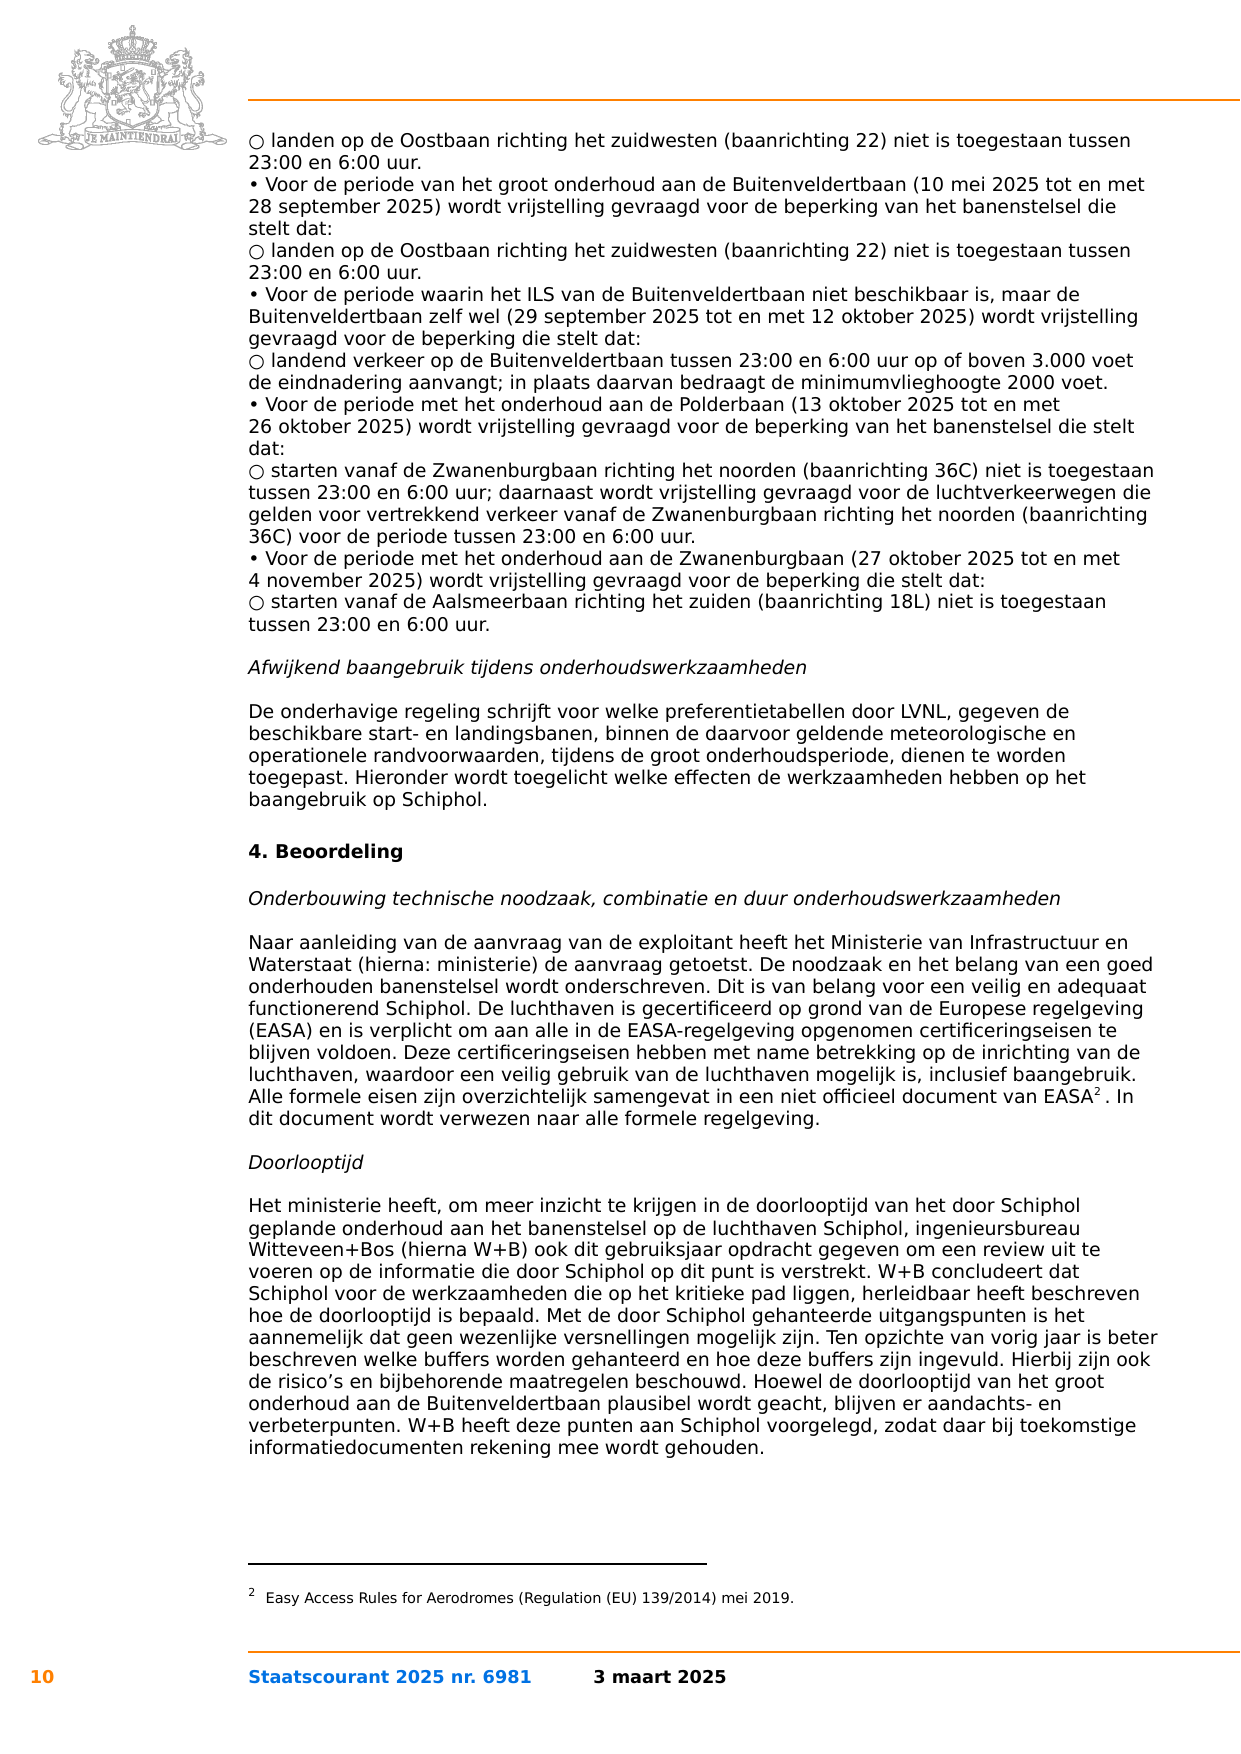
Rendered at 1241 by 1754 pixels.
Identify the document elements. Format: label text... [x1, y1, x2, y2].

text Het ministerie heeft, om meer inzicht te krijgen in de doorlooptijd van het door Schiphol geplande onderhoud aan het banenstelsel op de luchthaven Schiphol, ingenieursbureau Witteveen+Bos (hierna W+B) ook dit gebruiksjaar opdracht gegeven om een review uit te voeren op de informatie die door Schiphol op dit punt is verstrekt. W+B concludeert dat Schiphol voor de werkzaamheden die op het kritieke pad liggen, herleidbaar heeft beschreven hoe de doorlooptijd is bepaald. Met de door Schiphol gehanteerde uitgangspunten is het aannemelijk dat geen wezenlijke versnellingen mogelijk zijn. Ten opzichte van vorig jaar is beter beschreven welke buffers worden gehanteerd en hoe deze buffers zijn ingevuld. Hierbij zijn ook de risico’s en bijbehorende maatregelen beschouwd. Hoewel de doorlooptijd van het groot onderhoud aan de Buitenveldertbaan plausibel wordt geacht, blijven er aandachts- en verbeterpunten. W+B heeft deze punten aan Schiphol voorgelegd, zodat daar bij toekomstige informatiedocumenten rekening mee wordt gehouden. [248, 1195, 1163, 1459]
text ○ landen op de Oostbaan richting het zuidwesten (baanrichting 22) niet is toegestaan tussen 23:00 en 6:00 uur. [248, 130, 1163, 174]
text Naar aanleiding van de aanvraag van de exploitant heeft het Ministerie van Infrastructuur en Waterstaat (hierna: ministerie) de aanvraag getoetst. De noodzaak en het belang van een goed onderhouden banenstelsel wordt onderschreven. Dit is van belang voor een veilig en adequaat functionerend Schiphol. De luchthaven is gecertificeerd op grond van de Europese regelgeving (EASA) en is verplicht om aan alle in de EASA-regelgeving opgenomen certificeringseisen te blijven voldoen. Deze certificeringseisen hebben met name betrekking op de inrichting van de luchthaven, waardoor een veilig gebruik van de luchthaven mogelijk is, inclusief baangebruik. Alle formele eisen zijn overzichtelijk samengevat in een niet officieel document van EASA. In dit document wordt verwezen naar alle formele regelgeving. [248, 932, 1163, 1130]
picture [38, 25, 227, 150]
text Easy Access Rules for Aerodromes (Regulation (EU) 139/2014) mei 2019. [248, 1586, 1163, 1608]
text • Voor de periode van het groot onderhoud aan de Buitenveldertbaan (10 mei 2025 tot en met 28 september 2025) wordt vrijstelling gevraagd voor de beperking van het banenstelsel die stelt dat: [248, 174, 1163, 240]
text • Voor de periode met het onderhoud aan de Zwanenburgbaan (27 oktober 2025 tot en met 4 november 2025) wordt vrijstelling gevraagd voor de beperking die stelt dat: [248, 547, 1163, 591]
text ○ landend verkeer op de Buitenveldertbaan tussen 23:00 en 6:00 uur op of boven 3.000 voet de eindnadering aanvangt; in plaats daarvan bedraagt de minimumvlieghoogte 2000 voet. [248, 350, 1163, 394]
subtitle Doorlooptijd [248, 1152, 1163, 1173]
subtitle Afwijkend baangebruik tijdens onderhoudswerkzaamheden [248, 657, 1163, 679]
text De onderhavige regeling schrijft voor welke preferentietabellen door LVNL, gegeven de beschikbare start- en landingsbanen, binnen de daarvoor geldende meteorologische en operationele randvoorwaarden, tijdens de groot onderhoudsperiode, dienen te worden toegepast. Hieronder wordt toegelicht welke effecten de werkzaamheden hebben op het baangebruik op Schiphol. [248, 701, 1163, 811]
text • Voor de periode waarin het ILS van de Buitenveldertbaan niet beschikbaar is, maar de Buitenveldertbaan zelf wel (29 september 2025 tot en met 12 oktober 2025) wordt vrijstelling gevraagd voor de beperking die stelt dat: [248, 284, 1163, 350]
text ○ starten vanaf de Aalsmeerbaan richting het zuiden (baanrichting 18L) niet is toegestaan tussen 23:00 en 6:00 uur. [248, 591, 1163, 635]
subtitle 4. Beoordeling [248, 841, 1163, 863]
text ○ starten vanaf de Zwanenburgbaan richting het noorden (baanrichting 36C) niet is toegestaan tussen 23:00 en 6:00 uur; daarnaast wordt vrijstelling gevraagd voor de luchtverkeerwegen die gelden voor vertrekkend verkeer vanaf de Zwanenburgbaan richting het noorden (baanrichting 36C) voor de periode tussen 23:00 en 6:00 uur. [248, 459, 1163, 547]
text ○ landen op de Oostbaan richting het zuidwesten (baanrichting 22) niet is toegestaan tussen 23:00 en 6:00 uur. [248, 240, 1163, 284]
text • Voor de periode met het onderhoud aan de Polderbaan (13 oktober 2025 tot en met 26 oktober 2025) wordt vrijstelling gevraagd voor de beperking van het banenstelsel die stelt dat: [248, 394, 1163, 459]
subtitle Onderbouwing technische noodzaak, combinatie en duur onderhoudswerkzaamheden [248, 888, 1163, 910]
